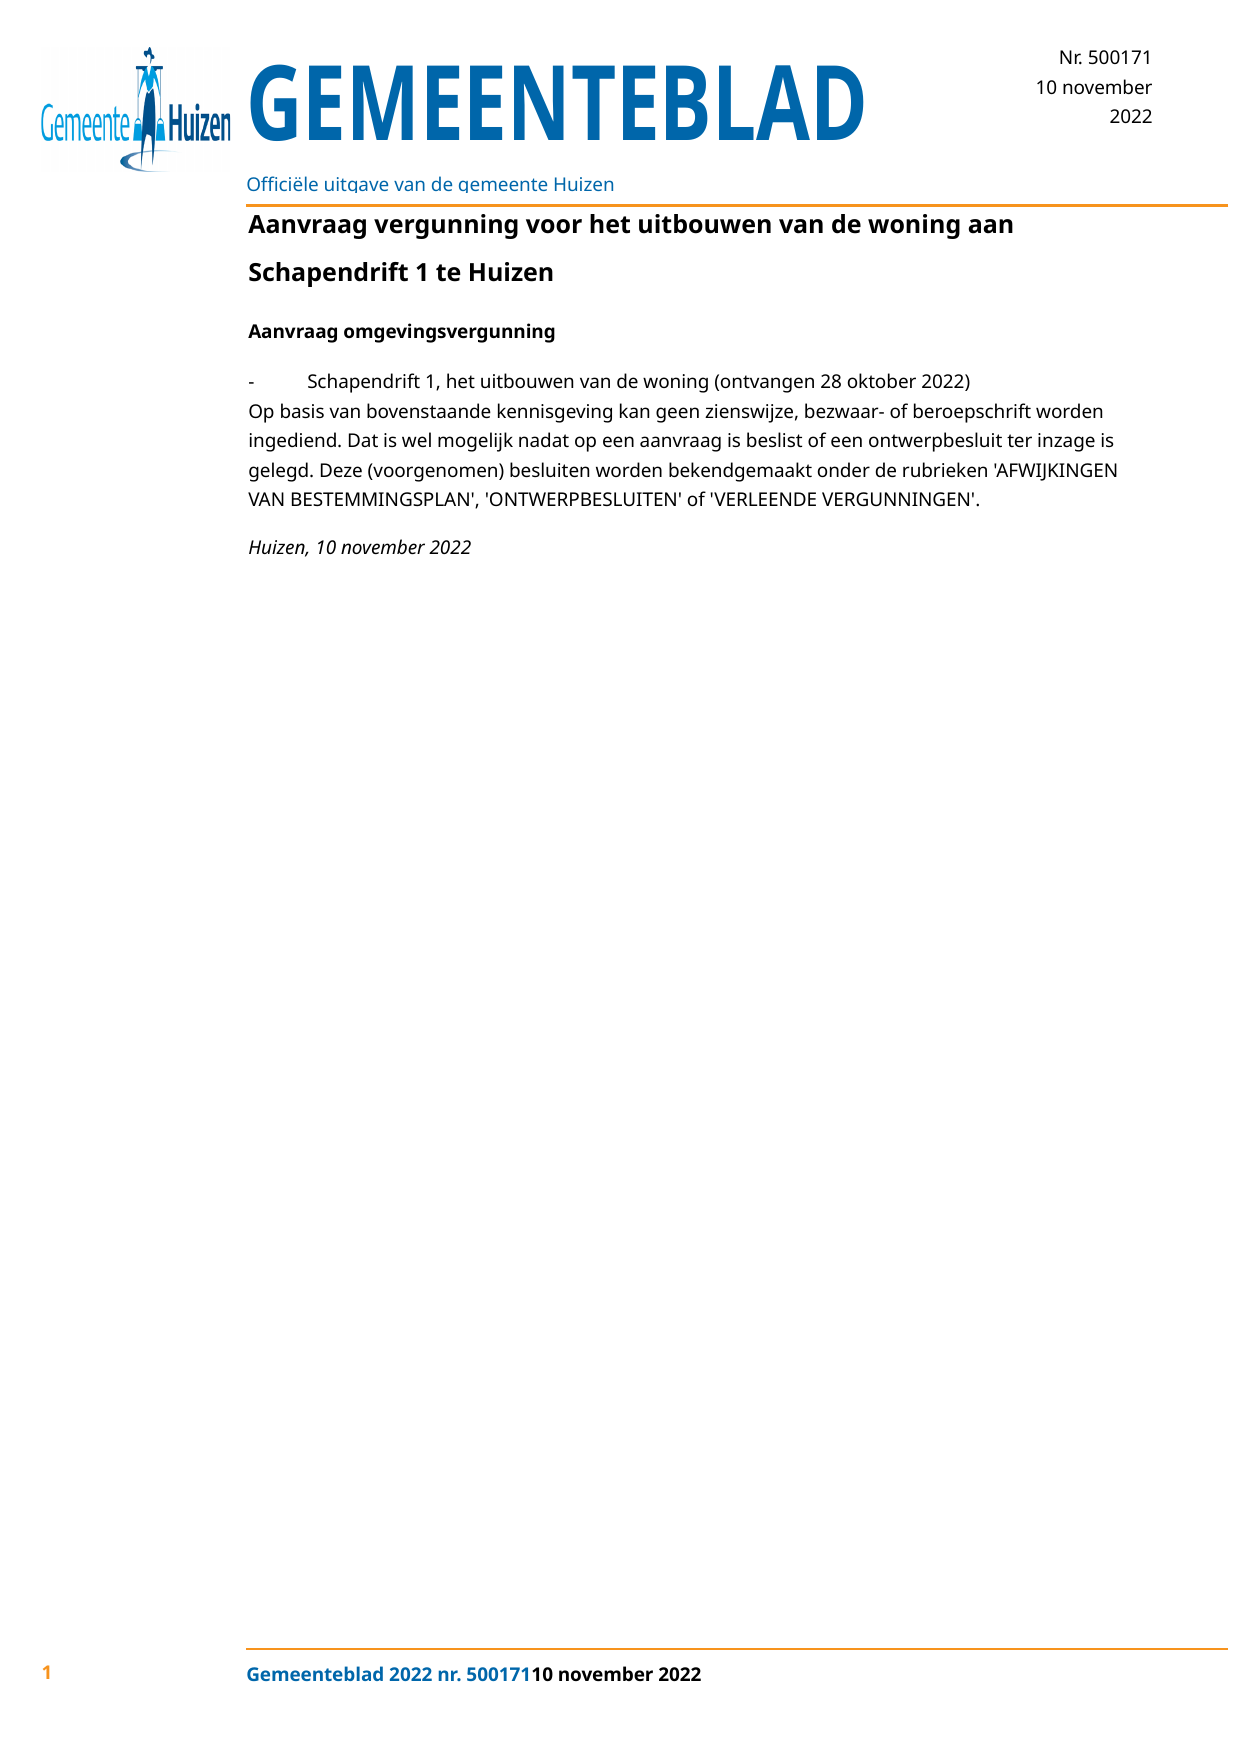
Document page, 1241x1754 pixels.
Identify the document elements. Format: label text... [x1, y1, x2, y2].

picture [41, 47, 231, 172]
text Huizen, 10 november 2022 [248, 534, 1152, 560]
text Op basis van bovenstaande kennisgeving kan geen zienswijze, bezwaar- of beroepschrift worden ingediend. Dat is wel mogelijk nadat op een aanvraag is beslist of een ontwerpbesluit ter inzage is gelegd. Deze (voorgenomen) besluiten worden bekendgemaakt onder de rubrieken 'AFWIJKINGEN VAN BESTEMMINGSPLAN', 'ONTWERPBESLUITEN' of 'VERLEENDE VERGUNNINGEN'. [248, 398, 1152, 512]
list Schapendrift 1, het uitbouwen van de woning (ontvangen 28 oktober 2022) [248, 368, 1152, 394]
text Aanvraag omgevingsvergunning [248, 318, 1152, 344]
text Aanvraag vergunning voor het uitbouwen van de woning aan Schapendrift 1 te Huizen [248, 207, 1152, 288]
